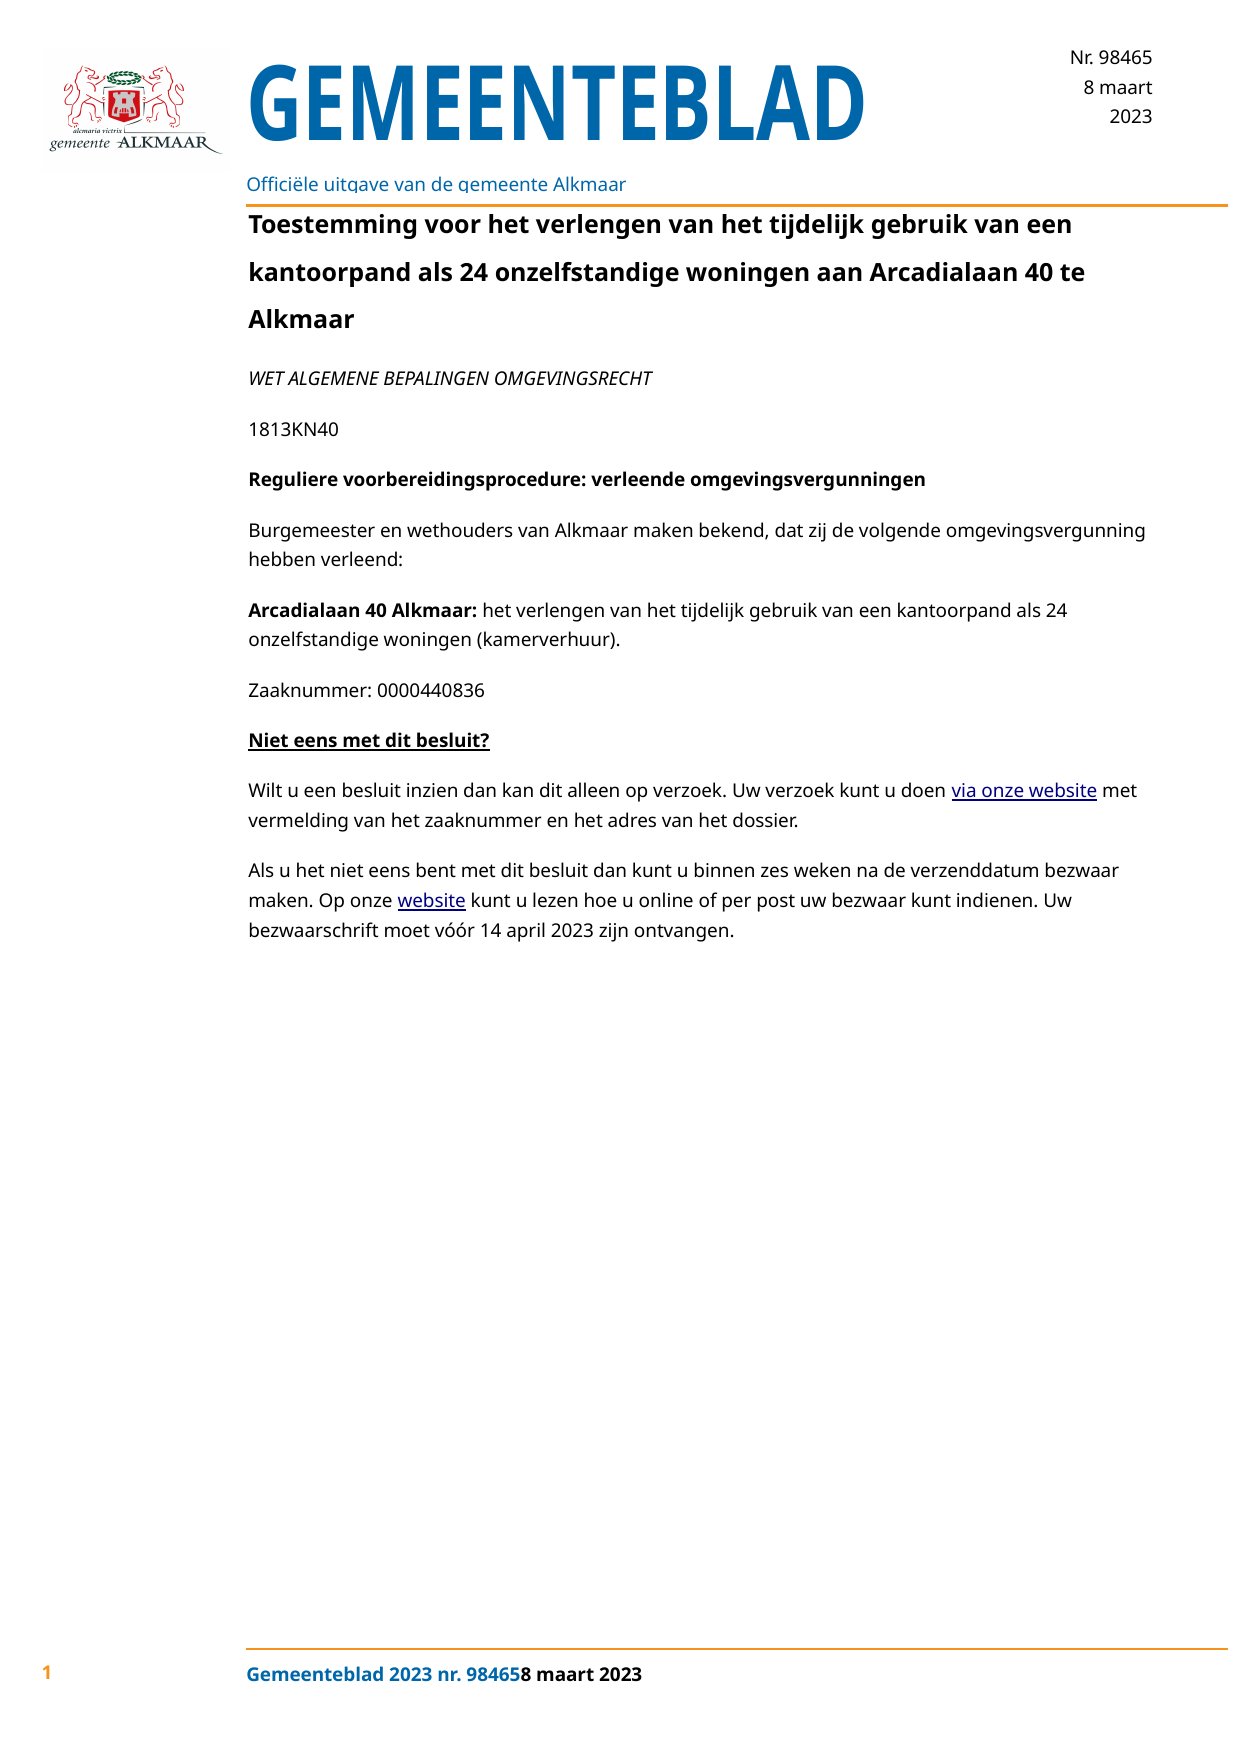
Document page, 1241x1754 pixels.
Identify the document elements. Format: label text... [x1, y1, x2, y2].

text Als u het niet eens bent met dit besluit dan kunt u binnen zes weken na de verzenddatum bezwaar maken. Op onze website kunt u lezen hoe u online of per post uw bezwaar kunt indienen. Uw bezwaarschrift moet vóór 14 april 2023 zijn ontvangen. [248, 858, 1152, 942]
picture [41, 47, 231, 172]
text WET ALGEMENE BEPALINGEN OMGEVINGSRECHT [248, 366, 1152, 391]
text Arcadialaan 40 Alkmaar: het verlengen van het tijdelijk gebruik van een kantoorpand als 24 onzelfstandige woningen (kamerverhuur). [248, 597, 1152, 652]
text Zaaknummer: 0000440836 [248, 677, 1152, 702]
text Burgemeester en wethouders van Alkmaar maken bekend, dat zij de volgende omgevingsvergunning hebben verleend: [248, 517, 1152, 572]
text Wilt u een besluit inzien dan kan dit alleen op verzoek. Uw verzoek kunt u doen via onze website met vermelding van het zaaknummer en het adres van het dossier. [248, 778, 1152, 833]
text Toestemming voor het verlengen van het tijdelijk gebruik van een kantoorpand als 24 onzelfstandige woningen aan Arcadialaan 40 te Alkmaar [248, 207, 1152, 336]
text 1813KN40 [248, 416, 1152, 442]
text Niet eens met dit besluit? [248, 727, 1152, 753]
text Reguliere voorbereidingsprocedure: verleende omgevingsvergunningen [248, 466, 1152, 492]
